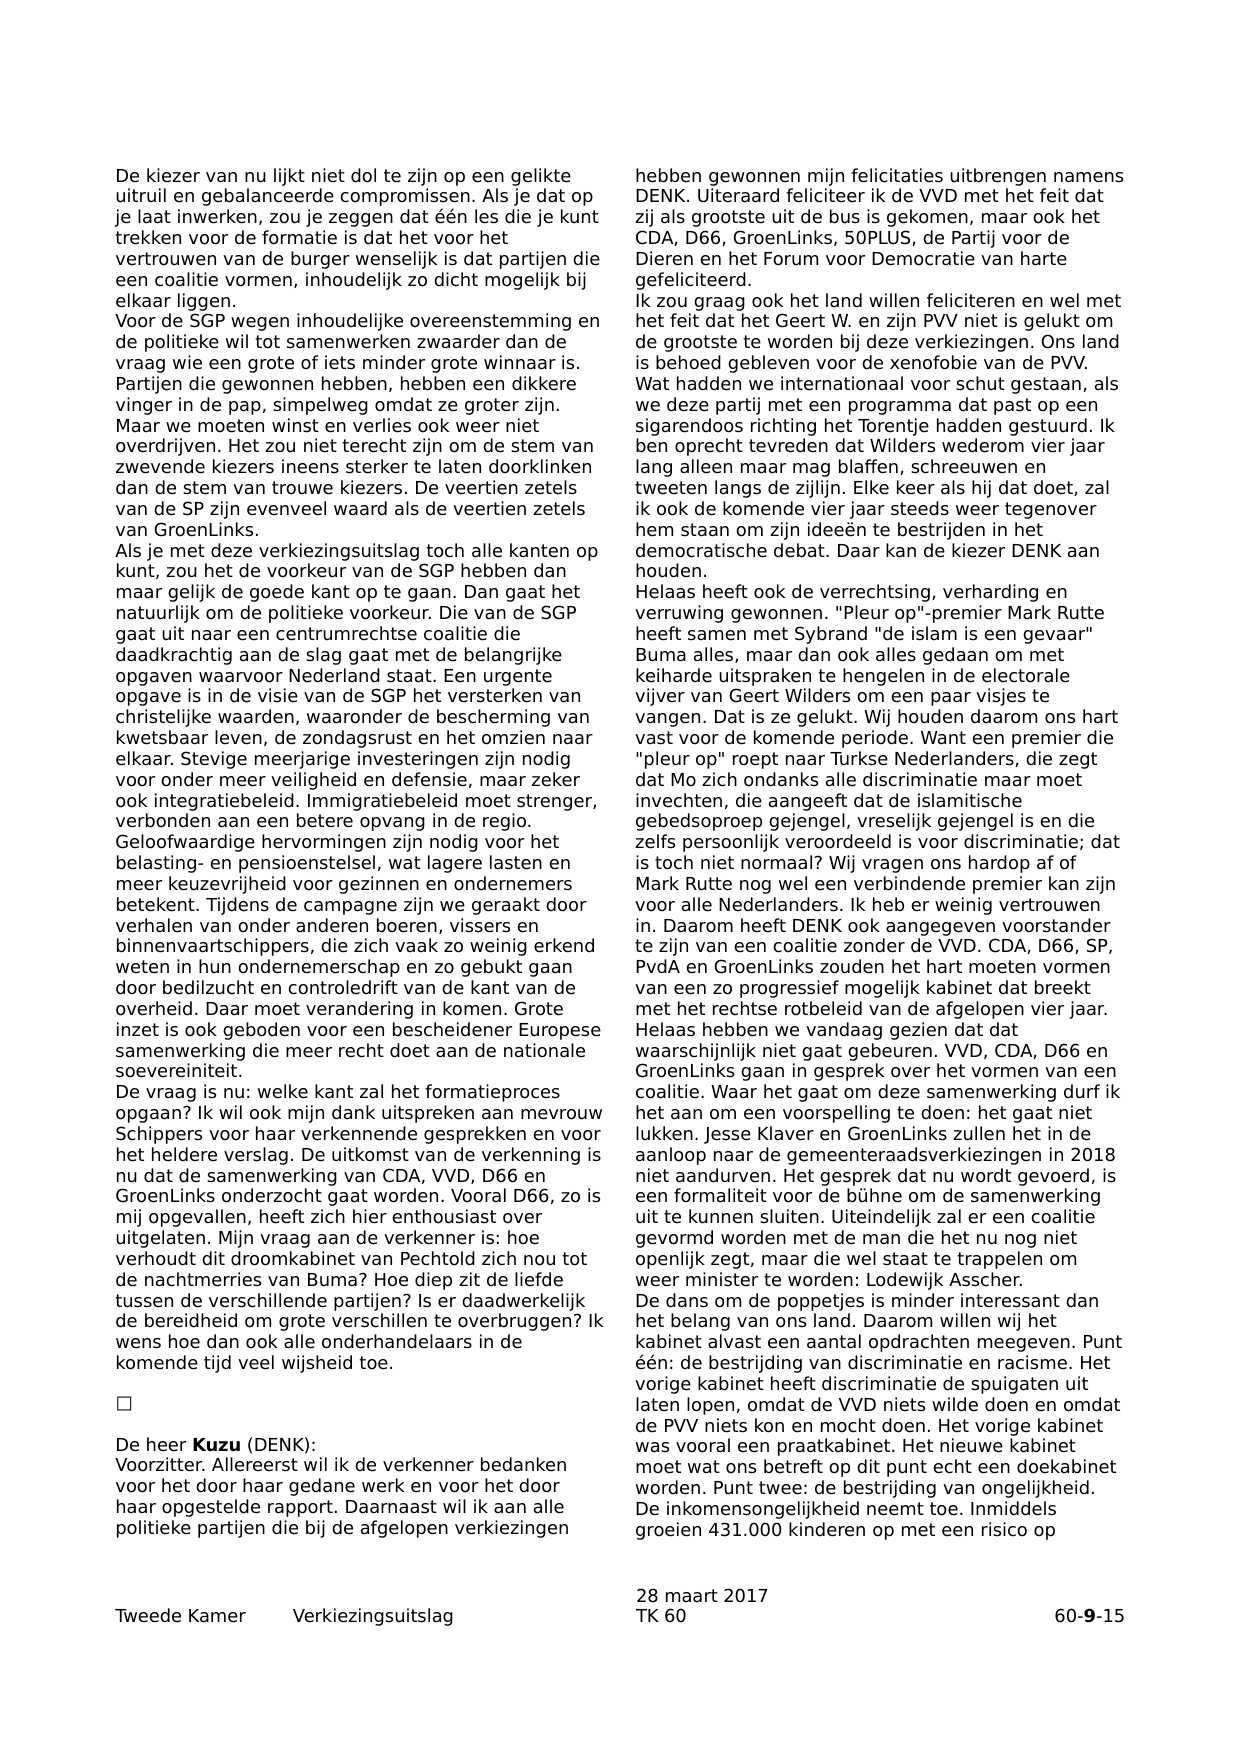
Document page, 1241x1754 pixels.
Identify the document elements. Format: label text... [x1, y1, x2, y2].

text Voor de SGP wegen inhoudelijke overeenstemming en de politieke wil tot samenwerken zwaarder dan de vraag wie een grote of iets minder grote winnaar is. Partijen die gewonnen hebben, hebben een dikkere vinger in de pap, simpelweg omdat ze groter zijn. Maar we moeten winst en verlies ook weer niet overdrijven. Het zou niet terecht zijn om de stem van zwevende kiezers ineens sterker te laten doorklinken dan de stem van trouwe kiezers. De veertien zetels van de SP zijn evenveel waard als de veertien zetels van GroenLinks. [115, 311, 605, 540]
text De kiezer van nu lijkt niet dol te zijn op een gelikte uitruil en gebalanceerde compromissen. Als je dat op je laat inwerken, zou je zeggen dat één les die je kunt trekken voor de formatie is dat het voor het vertrouwen van de burger wenselijk is dat partijen die een coalitie vormen, inhoudelijk zo dicht mogelijk bij elkaar liggen. [115, 165, 605, 311]
text Helaas heeft ook de verrechtsing, verharding en verruwing gewonnen. "Pleur op"-premier Mark Rutte heeft samen met Sybrand "de islam is een gevaar" Buma alles, maar dan ook alles gedaan om met keiharde uitspraken te hengelen in de electorale vijver van Geert Wilders om een paar visjes te vangen. Dat is ze gelukt. Wij houden daarom ons hart vast voor de komende periode. Want een premier die "pleur op" roept naar Turkse Nederlanders, die zegt dat Mo zich ondanks alle discriminatie maar moet invechten, die aangeeft dat de islamitische gebedsoproep gejengel, vreselijk gejengel is en die zelfs persoonlijk veroordeeld is voor discriminatie; dat is toch niet normaal? Wij vragen ons hardop af of Mark Rutte nog wel een verbindende premier kan zijn voor alle Nederlanders. Ik heb er weinig vertrouwen in. Daarom heeft DENK ook aangegeven voorstander te zijn van een coalitie zonder de VVD. CDA, D66, SP, PvdA en GroenLinks zouden het hart moeten vormen van een zo progressief mogelijk kabinet dat breekt met het rechtse rotbeleid van de afgelopen vier jaar. Helaas hebben we vandaag gezien dat dat waarschijnlijk niet gaat gebeuren. VVD, CDA, D66 en GroenLinks gaan in gesprek over het vormen van een coalitie. Waar het gaat om deze samenwerking durf ik het aan om een voorspelling te doen: het gaat niet lukken. Jesse Klaver en GroenLinks zullen het in de aanloop naar de gemeenteraadsverkiezingen in 2018 niet aandurven. Het gesprek dat nu wordt gevoerd, is een formaliteit voor de bühne om de samenwerking uit te kunnen sluiten. Uiteindelijk zal er een coalitie gevormd worden met de man die het nu nog niet openlijk zegt, maar die wel staat te trappelen om weer minister te worden: Lodewijk Asscher. [635, 582, 1125, 1290]
text hebben gewonnen mijn felicitaties uitbrengen namens DENK. Uiteraard feliciteer ik de VVD met het feit dat zij als grootste uit de bus is gekomen, maar ook het CDA, D66, GroenLinks, 50PLUS, de Partij voor de Dieren en het Forum voor Democratie van harte gefeliciteerd. [635, 165, 1125, 290]
text ⬜ [115, 1394, 605, 1414]
text De vraag is nu: welke kant zal het formatieproces opgaan? Ik wil ook mijn dank uitspreken aan mevrouw Schippers voor haar verkennende gesprekken en voor het heldere verslag. De uitkomst van de verkenning is nu dat de samenwerking van CDA, VVD, D66 en GroenLinks onderzocht gaat worden. Vooral D66, zo is mij opgevallen, heeft zich hier enthousiast over uitgelaten. Mijn vraag aan de verkenner is: hoe verhoudt dit droomkabinet van Pechtold zich nou tot de nachtmerries van Buma? Hoe diep zit de liefde tussen de verschillende partijen? Is er daadwerkelijk de bereidheid om grote verschillen te overbruggen? Ik wens hoe dan ook alle onderhandelaars in de komende tijd veel wijsheid toe. [115, 1082, 605, 1374]
text Als je met deze verkiezingsuitslag toch alle kanten op kunt, zou het de voorkeur van de SGP hebben dan maar gelijk de goede kant op te gaan. Dan gaat het natuurlijk om de politieke voorkeur. Die van de SGP gaat uit naar een centrumrechtse coalitie die daadkrachtig aan de slag gaat met de belangrijke opgaven waarvoor Nederland staat. Een urgente opgave is in de visie van de SGP het versterken van christelijke waarden, waaronder de bescherming van kwetsbaar leven, de zondagsrust en het omzien naar elkaar. Stevige meerjarige investeringen zijn nodig voor onder meer veiligheid en defensie, maar zeker ook integratiebeleid. Immigratiebeleid moet strenger, verbonden aan een betere opvang in de regio. Geloofwaardige hervormingen zijn nodig voor het belasting- en pensioenstelsel, wat lagere lasten en meer keuzevrijheid voor gezinnen en ondernemers betekent. Tijdens de campagne zijn we geraakt door verhalen van onder anderen boeren, vissers en binnenvaartschippers, die zich vaak zo weinig erkend weten in hun ondernemerschap en zo gebukt gaan door bedilzucht en controledrift van de kant van de overheid. Daar moet verandering in komen. Grote inzet is ook geboden voor een bescheidener Europese samenwerking die meer recht doet aan de nationale soevereiniteit. [115, 540, 605, 1082]
text De heer Kuzu (DENK): [115, 1434, 605, 1455]
text Ik zou graag ook het land willen feliciteren en wel met het feit dat het Geert W. en zijn PVV niet is gelukt om de grootste te worden bij deze verkiezingen. Ons land is behoed gebleven voor de xenofobie van de PVV. Wat hadden we internationaal voor schut gestaan, als we deze partij met een programma dat past op een sigarendoos richting het Torentje hadden gestuurd. Ik ben oprecht tevreden dat Wilders wederom vier jaar lang alleen maar mag blaffen, schreeuwen en tweeten langs de zijlijn. Elke keer als hij dat doet, zal ik ook de komende vier jaar steeds weer tegenover hem staan om zijn ideeën te bestrijden in het democratische debat. Daar kan de kiezer DENK aan houden. [635, 290, 1125, 582]
text De dans om de poppetjes is minder interessant dan het belang van ons land. Daarom willen wij het kabinet alvast een aantal opdrachten meegeven. Punt één: de bestrijding van discriminatie en racisme. Het vorige kabinet heeft discriminatie de spuigaten uit laten lopen, omdat de VVD niets wilde doen en omdat de PVV niets kon en mocht doen. Het vorige kabinet was vooral een praatkabinet. Het nieuwe kabinet moet wat ons betreft op dit punt echt een doekabinet worden. Punt twee: de bestrijding van ongelijkheid. De inkomensongelijkheid neemt toe. Inmiddels groeien 431.000 kinderen op met een risico op [635, 1290, 1125, 1540]
text Voorzitter. Allereerst wil ik de verkenner bedanken voor het door haar gedane werk en voor het door haar opgestelde rapport. Daarnaast wil ik aan alle politieke partijen die bij de afgelopen verkiezingen [115, 1455, 605, 1538]
